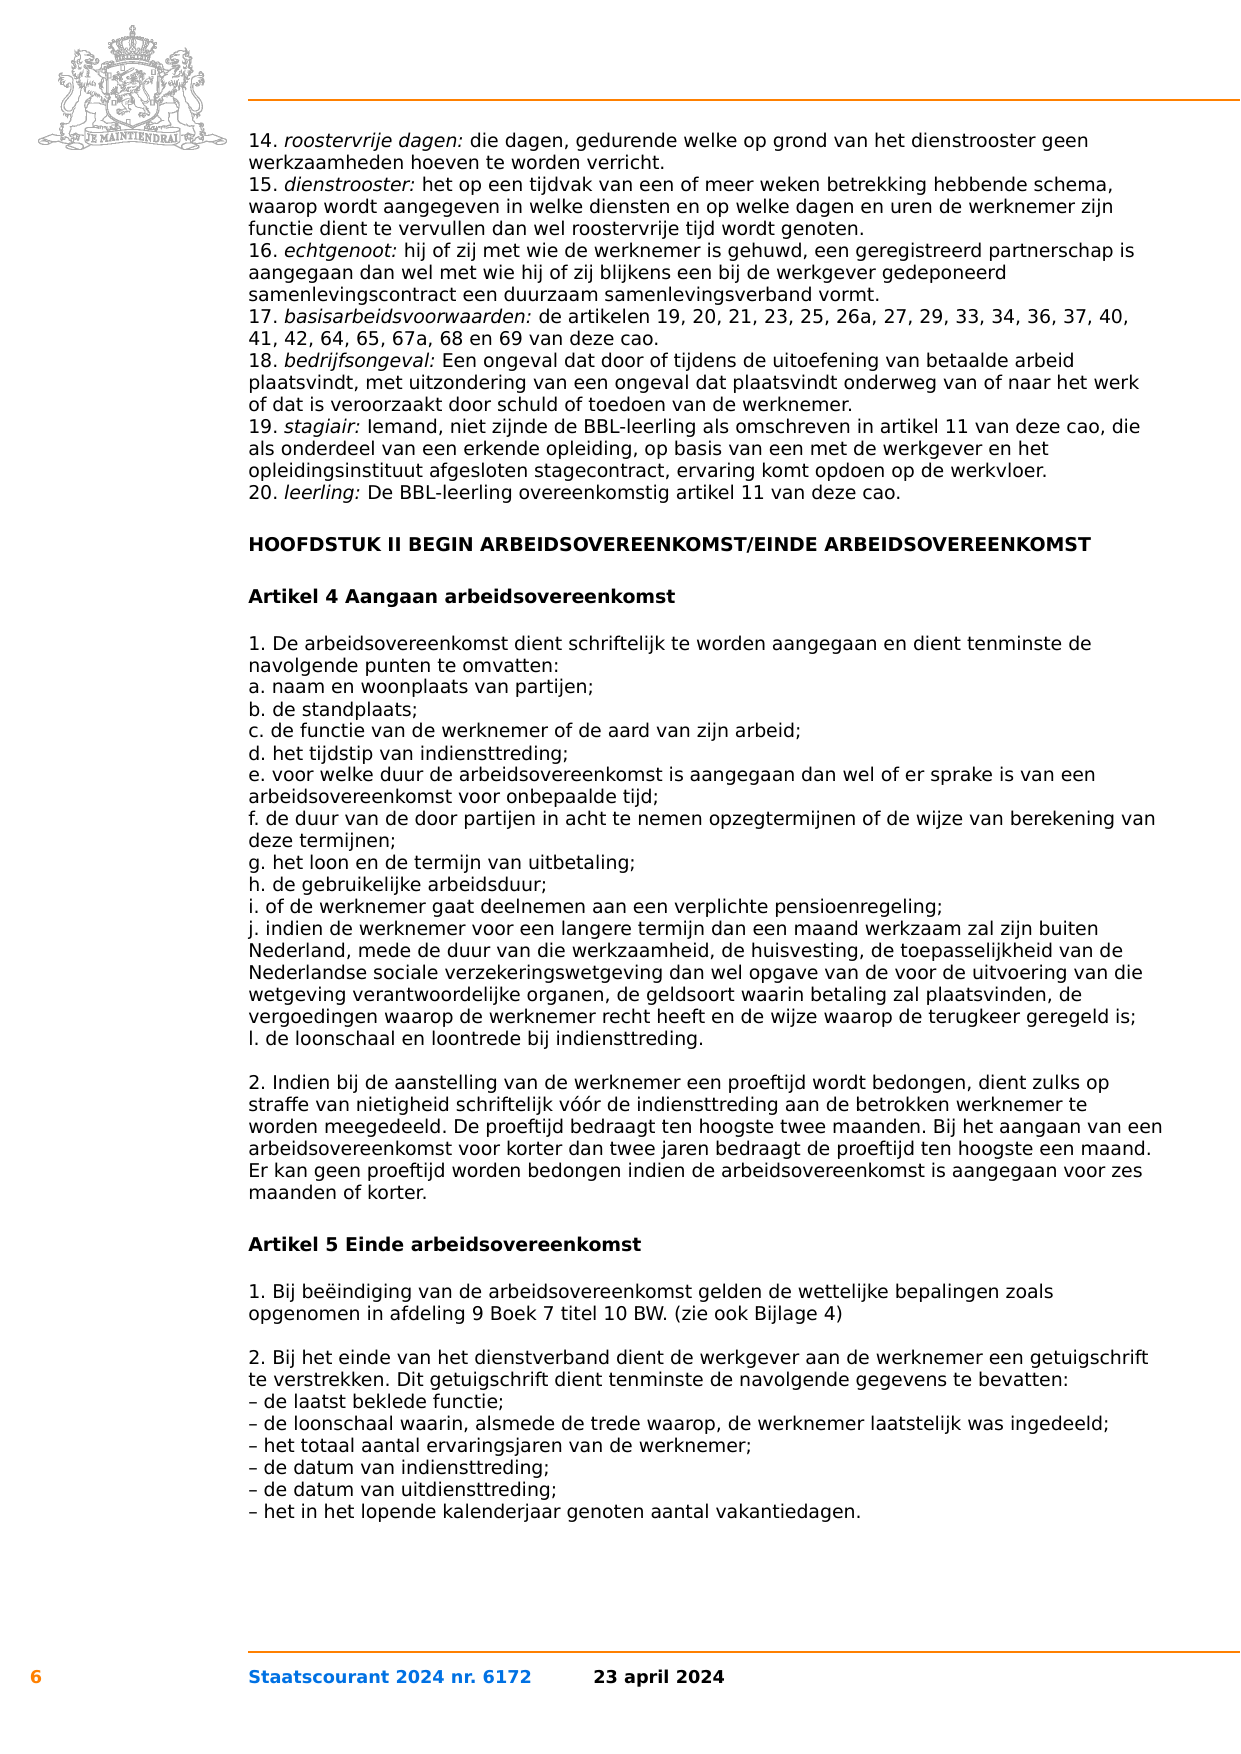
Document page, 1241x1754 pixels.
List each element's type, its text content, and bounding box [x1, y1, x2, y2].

text 19. stagiair: Iemand, niet zijnde de BBL-leerling als omschreven in artikel 11 van deze cao, die als onderdeel van een erkende opleiding, op basis van een met de werkgever en het opleidingsinstituut afgesloten stagecontract, ervaring komt opdoen op de werkvloer. [248, 416, 1163, 482]
text c. de functie van de werknemer of de aard van zijn arbeid; [248, 720, 1163, 742]
text j. indien de werknemer voor een langere termijn dan een maand werkzaam zal zijn buiten Nederland, mede de duur van die werkzaamheid, de huisvesting, de toepasselijkheid van de Nederlandse sociale verzekeringswetgeving dan wel opgave van de voor de uitvoering van die wetgeving verantwoordelijke organen, de geldsoort waarin betaling zal plaatsvinden, de vergoedingen waarop de werknemer recht heeft en de wijze waarop de terugkeer geregeld is; [248, 918, 1163, 1028]
text g. het loon en de termijn van uitbetaling; [248, 852, 1163, 874]
text – de loonschaal waarin, alsmede de trede waarop, de werknemer laatstelijk was ingedeeld; [248, 1413, 1163, 1434]
text – de laatst beklede functie; [248, 1391, 1163, 1413]
text e. voor welke duur de arbeidsovereenkomst is aangegaan dan wel of er sprake is van een arbeidsovereenkomst voor onbepaalde tijd; [248, 764, 1163, 808]
subtitle HOOFDSTUK II BEGIN ARBEIDSOVEREENKOMST/EINDE ARBEIDSOVEREENKOMST [248, 533, 1163, 556]
text 1. Bij beëindiging van de arbeidsovereenkomst gelden de wettelijke bepalingen zoals opgenomen in afdeling 9 Boek 7 titel 10 BW. (zie ook Bijlage 4) [248, 1281, 1163, 1325]
text a. naam en woonplaats van partijen; [248, 676, 1163, 698]
text – het in het lopende kalenderjaar genoten aantal vakantiedagen. [248, 1501, 1163, 1522]
text i. of de werknemer gaat deelnemen aan een verplichte pensioenregeling; [248, 896, 1163, 918]
text – de datum van uitdiensttreding; [248, 1478, 1163, 1501]
text – het totaal aantal ervaringsjaren van de werknemer; [248, 1434, 1163, 1457]
text d. het tijdstip van indiensttreding; [248, 742, 1163, 764]
text 17. basisarbeidsvoorwaarden: de artikelen 19, 20, 21, 23, 25, 26a, 27, 29, 33, 34, 36, 37, 40, 41, 42, 64, 65, 67a, 68 en 69 van deze cao. [248, 306, 1163, 350]
text 14. roostervrije dagen: die dagen, gedurende welke op grond van het dienstrooster geen werkzaamheden hoeven te worden verricht. [248, 130, 1163, 174]
text 1. De arbeidsovereenkomst dient schriftelijk te worden aangegaan en dient tenminste de navolgende punten te omvatten: [248, 632, 1163, 676]
text 2. Bij het einde van het dienstverband dient de werkgever aan de werknemer een getuigschrift te verstrekken. Dit getuigschrift dient tenminste de navolgende gegevens te bevatten: [248, 1347, 1163, 1391]
text 2. Indien bij de aanstelling van de werknemer een proeftijd wordt bedongen, dient zulks op straffe van nietigheid schriftelijk vóór de indiensttreding aan de betrokken werknemer te worden meegedeeld. De proeftijd bedraagt ten hoogste twee maanden. Bij het aangaan van een arbeidsovereenkomst voor korter dan twee jaren bedraagt de proeftijd ten hoogste een maand. Er kan geen proeftijd worden bedongen indien de arbeidsovereenkomst is aangegaan voor zes maanden of korter. [248, 1072, 1163, 1204]
picture [38, 25, 227, 150]
text 18. bedrijfsongeval: Een ongeval dat door of tijdens de uitoefening van betaalde arbeid plaatsvindt, met uitzondering van een ongeval dat plaatsvindt onderweg van of naar het werk of dat is veroorzaakt door schuld of toedoen van de werknemer. [248, 350, 1163, 416]
text – de datum van indiensttreding; [248, 1457, 1163, 1478]
text 16. echtgenoot: hij of zij met wie de werknemer is gehuwd, een geregistreerd partnerschap is aangegaan dan wel met wie hij of zij blijkens een bij de werkgever gedeponeerd samenlevingscontract een duurzaam samenlevingsverband vormt. [248, 240, 1163, 306]
text h. de gebruikelijke arbeidsduur; [248, 874, 1163, 896]
text f. de duur van de door partijen in acht te nemen opzegtermijnen of de wijze van berekening van deze termijnen; [248, 808, 1163, 852]
text 20. leerling: De BBL-leerling overeenkomstig artikel 11 van deze cao. [248, 482, 1163, 503]
text l. de loonschaal en loontrede bij indiensttreding. [248, 1028, 1163, 1050]
subtitle Artikel 5 Einde arbeidsovereenkomst [248, 1234, 1163, 1256]
text 15. dienstrooster: het op een tijdvak van een of meer weken betrekking hebbende schema, waarop wordt aangegeven in welke diensten en op welke dagen en uren de werknemer zijn functie dient te vervullen dan wel roostervrije tijd wordt genoten. [248, 174, 1163, 240]
text b. de standplaats; [248, 698, 1163, 720]
subtitle Artikel 4 Aangaan arbeidsovereenkomst [248, 586, 1163, 607]
